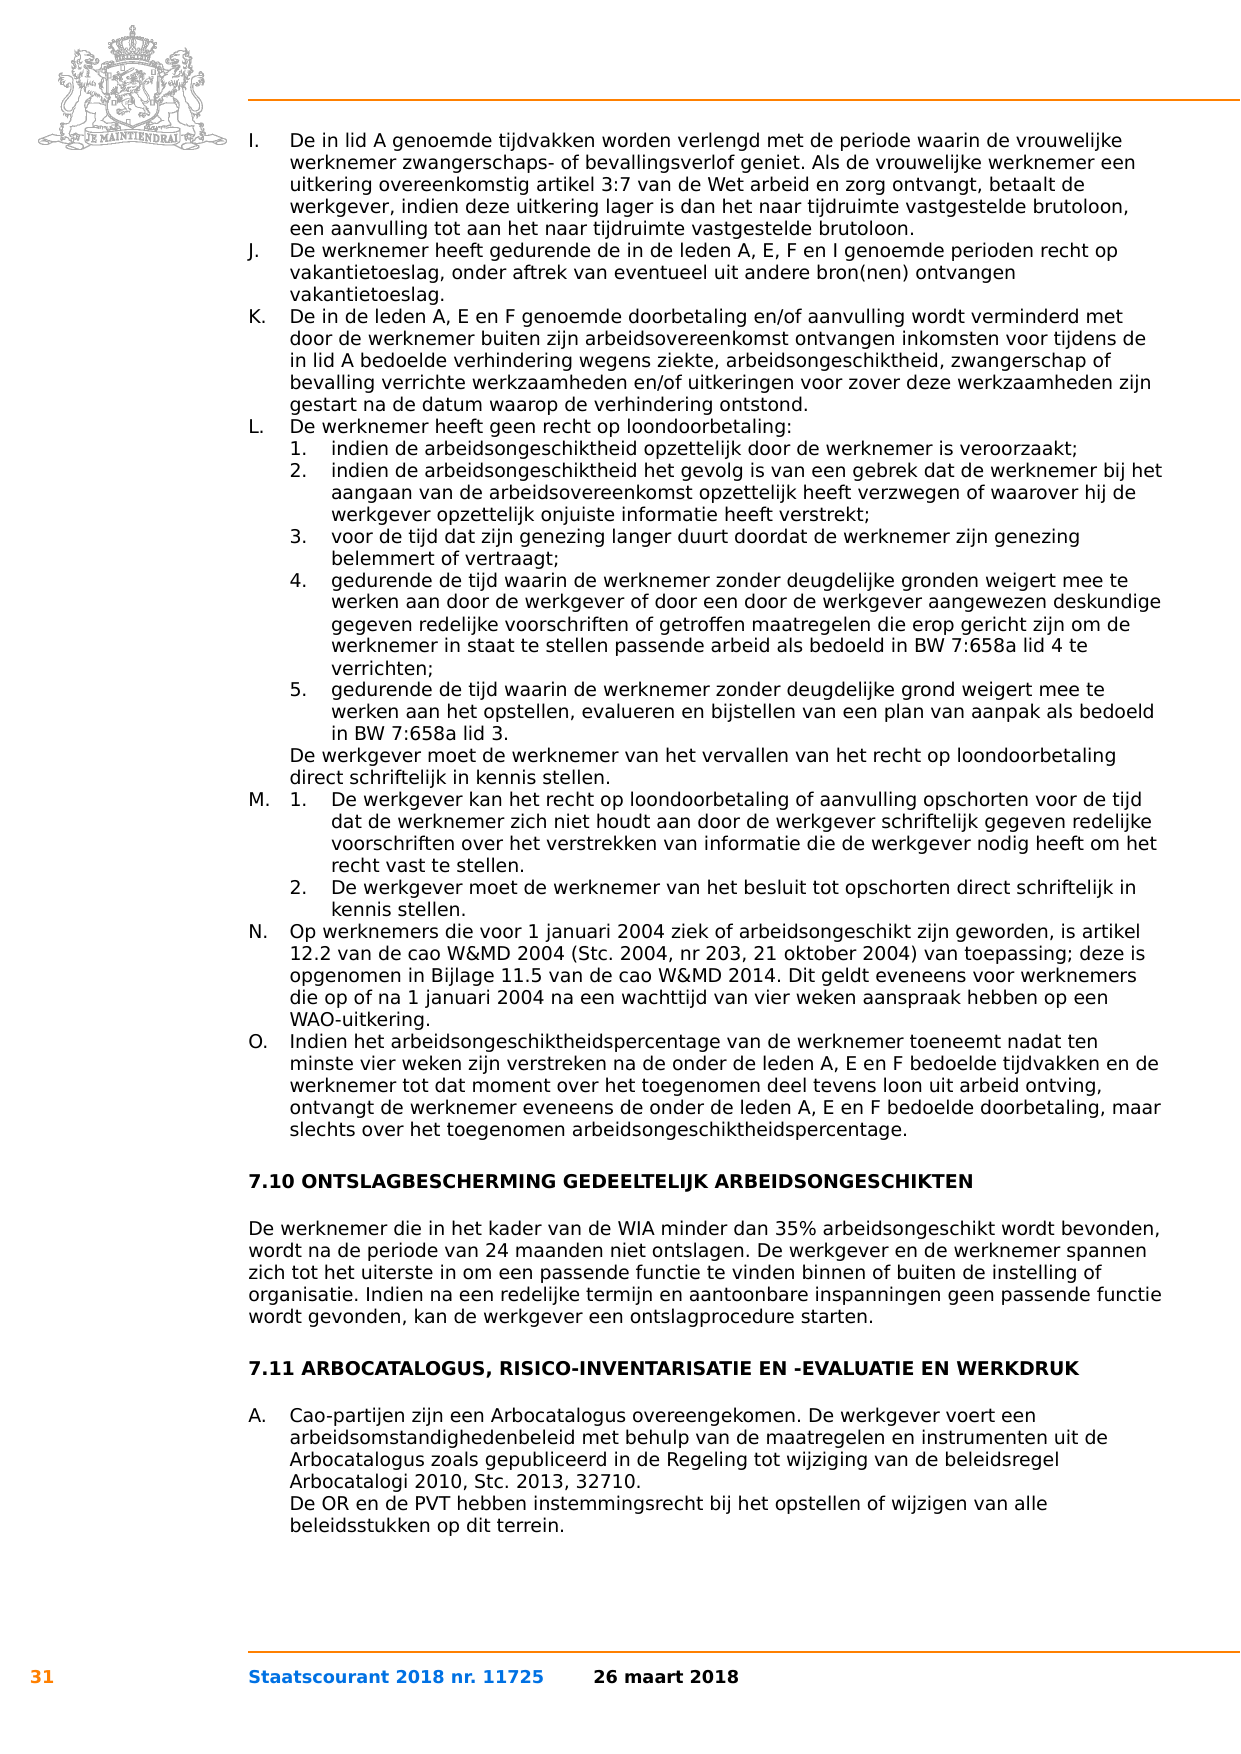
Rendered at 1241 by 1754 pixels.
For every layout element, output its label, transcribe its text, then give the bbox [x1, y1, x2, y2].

subtitle 7.10 ONTSLAGBESCHERMING GEDEELTELIJK ARBEIDSONGESCHIKTEN [248, 1171, 1163, 1193]
text M. 1. De werkgever kan het recht op loondoorbetaling of aanvulling opschorten voor de tijd dat de werknemer zich niet houdt aan door de werkgever schriftelijk gegeven redelijke voorschriften over het verstrekken van informatie die de werkgever nodig heeft om het recht vast te stellen. [248, 789, 1163, 877]
text N. Op werknemers die voor 1 januari 2004 ziek of arbeidsongeschikt zijn geworden, is artikel 12.2 van de cao W&MD 2004 (Stc. 2004, nr 203, 21 oktober 2004) van toepassing; deze is opgenomen in Bijlage 11.5 van de cao W&MD 2014. Dit geldt eveneens voor werknemers die op of na 1 januari 2004 na een wachttijd van vier weken aanspraak hebben op een WAO-uitkering. [248, 921, 1163, 1031]
picture [38, 25, 227, 150]
text De werkgever moet de werknemer van het vervallen van het recht op loondoorbetaling direct schriftelijk in kennis stellen. [289, 745, 1163, 789]
text O. Indien het arbeidsongeschiktheidspercentage van de werknemer toeneemt nadat ten minste vier weken zijn verstreken na de onder de leden A, E en F bedoelde tijdvakken en de werknemer tot dat moment over het toegenomen deel tevens loon uit arbeid ontving, ontvangt de werknemer eveneens de onder de leden A, E en F bedoelde doorbetaling, maar slechts over het toegenomen arbeidsongeschiktheidspercentage. [248, 1031, 1163, 1141]
text 1. indien de arbeidsongeschiktheid opzettelijk door de werknemer is veroorzaakt; [289, 438, 1163, 459]
text 5. gedurende de tijd waarin de werknemer zonder deugdelijke grond weigert mee te werken aan het opstellen, evalueren en bijstellen van een plan van aanpak als bedoeld in BW 7:658a lid 3. [289, 679, 1163, 745]
text I. De in lid A genoemde tijdvakken worden verlengd met de periode waarin de vrouwelijke werknemer zwangerschaps- of bevallingsverlof geniet. Als de vrouwelijke werknemer een uitkering overeenkomstig artikel 3:7 van de Wet arbeid en zorg ontvangt, betaalt de werkgever, indien deze uitkering lager is dan het naar tijdruimte vastgestelde brutoloon, een aanvulling tot aan het naar tijdruimte vastgestelde brutoloon. [248, 130, 1163, 240]
text De werknemer die in het kader van de WIA minder dan 35% arbeidsongeschikt wordt bevonden, wordt na de periode van 24 maanden niet ontslagen. De werkgever en de werknemer spannen zich tot het uiterste in om een passende functie te vinden binnen of buiten de instelling of organisatie. Indien na een redelijke termijn en aantoonbare inspanningen geen passende functie wordt gevonden, kan de werkgever een ontslagprocedure starten. [248, 1218, 1163, 1328]
subtitle 7.11 ARBOCATALOGUS, RISICO-INVENTARISATIE EN -EVALUATIE EN WERKDRUK [248, 1358, 1163, 1380]
text J. De werknemer heeft gedurende de in de leden A, E, F en I genoemde perioden recht op vakantietoeslag, onder aftrek van eventueel uit andere bron(nen) ontvangen vakantietoeslag. [248, 240, 1163, 306]
text 4. gedurende de tijd waarin de werknemer zonder deugdelijke gronden weigert mee te werken aan door de werkgever of door een door de werkgever aangewezen deskundige gegeven redelijke voorschriften of getroffen maatregelen die erop gericht zijn om de werknemer in staat te stellen passende arbeid als bedoeld in BW 7:658a lid 4 te verrichten; [289, 569, 1163, 679]
text K. De in de leden A, E en F genoemde doorbetaling en/of aanvulling wordt verminderd met door de werknemer buiten zijn arbeidsovereenkomst ontvangen inkomsten voor tijdens de in lid A bedoelde verhindering wegens ziekte, arbeidsongeschiktheid, zwangerschap of bevalling verrichte werkzaamheden en/of uitkeringen voor zover deze werkzaamheden zijn gestart na de datum waarop de verhindering ontstond. [248, 306, 1163, 416]
text De OR en de PVT hebben instemmingsrecht bij het opstellen of wijzigen van alle beleidsstukken op dit terrein. [289, 1493, 1163, 1537]
text 3. voor de tijd dat zijn genezing langer duurt doordat de werknemer zijn genezing belemmert of vertraagt; [289, 526, 1163, 569]
text L. De werknemer heeft geen recht op loondoorbetaling: [248, 416, 1163, 438]
text 2. De werkgever moet de werknemer van het besluit tot opschorten direct schriftelijk in kennis stellen. [289, 877, 1163, 921]
text A. Cao-partijen zijn een Arbocatalogus overeengekomen. De werkgever voert een arbeidsomstandighedenbeleid met behulp van de maatregelen en instrumenten uit de Arbocatalogus zoals gepubliceerd in de Regeling tot wijziging van de beleidsregel Arbocatalogi 2010, Stc. 2013, 32710. [248, 1405, 1163, 1493]
text 2. indien de arbeidsongeschiktheid het gevolg is van een gebrek dat de werknemer bij het aangaan van de arbeidsovereenkomst opzettelijk heeft verzwegen of waarover hij de werkgever opzettelijk onjuiste informatie heeft verstrekt; [289, 459, 1163, 526]
